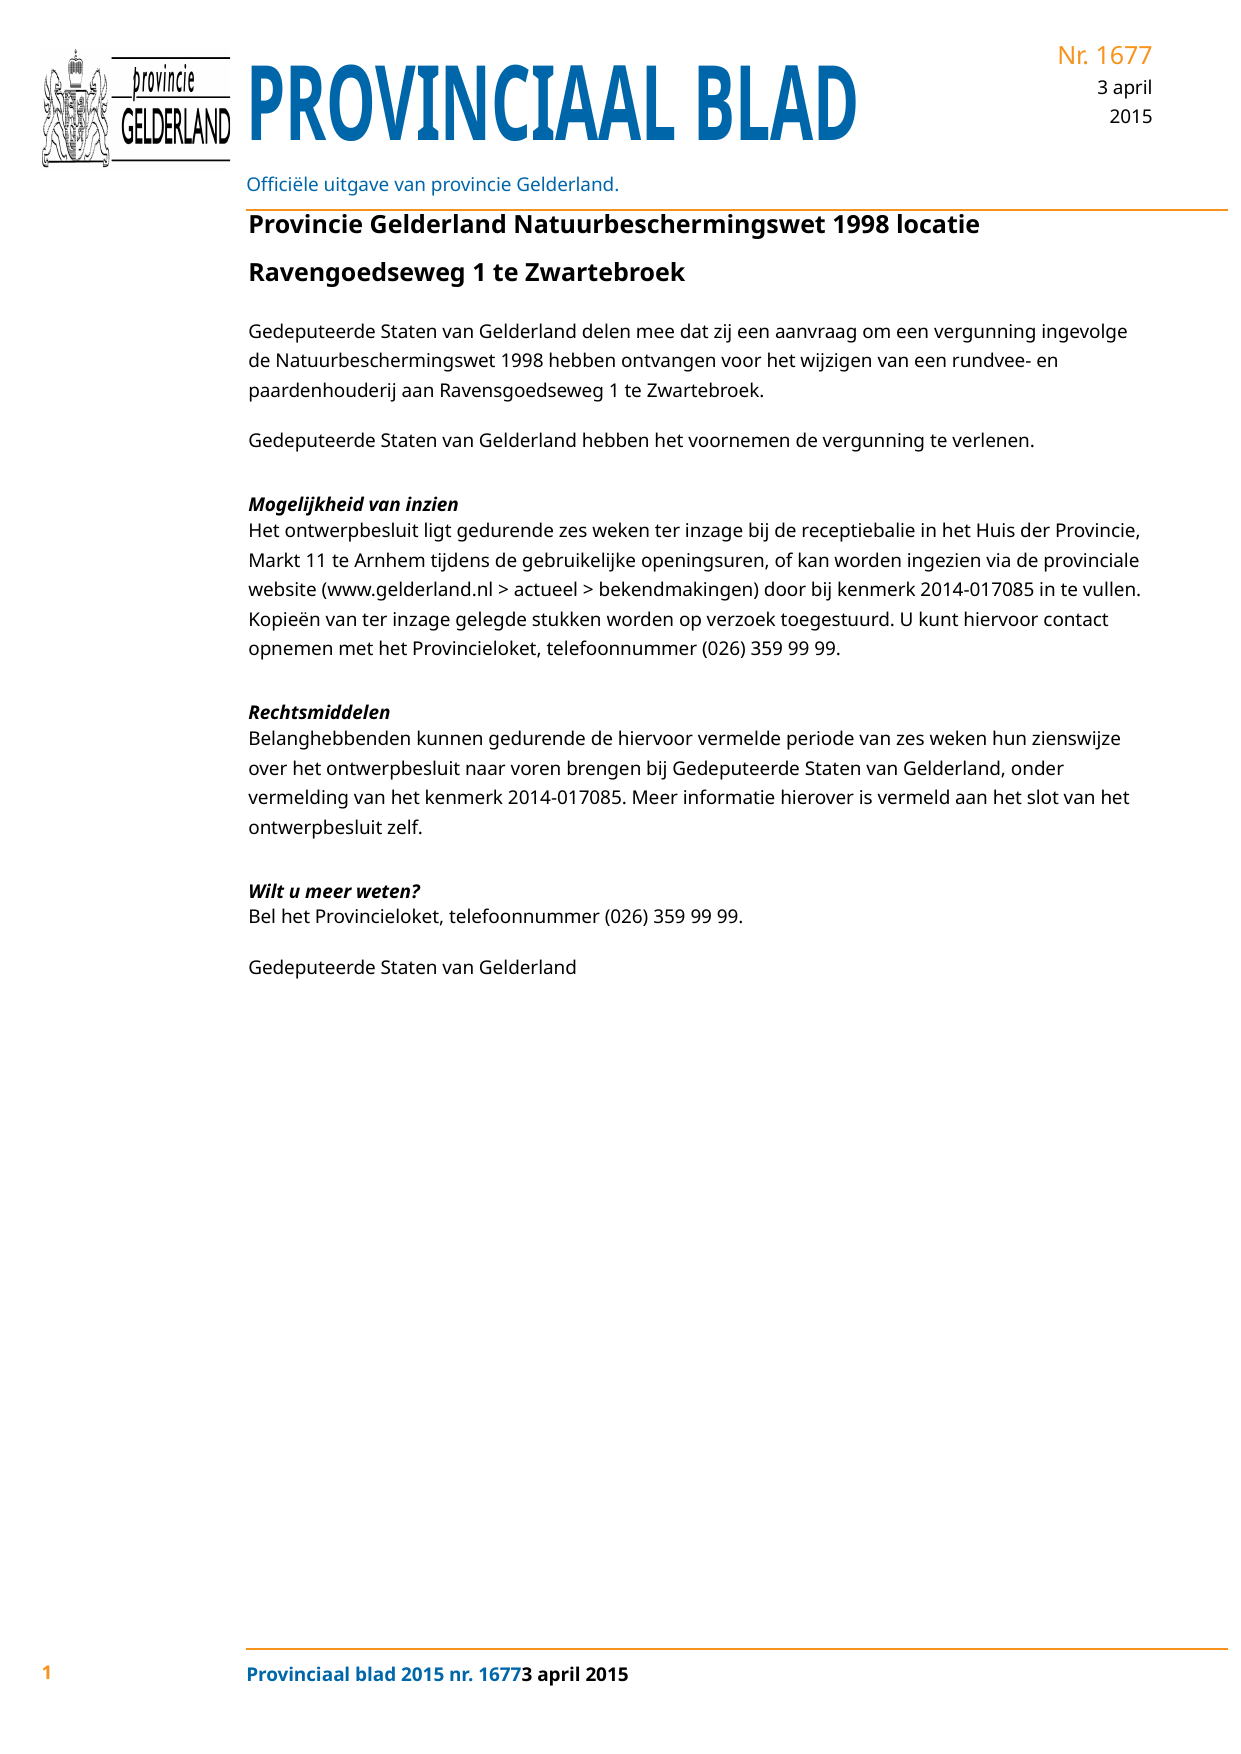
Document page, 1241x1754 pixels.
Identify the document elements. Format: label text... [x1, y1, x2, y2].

picture [41, 47, 231, 172]
text Rechtsmiddelen [248, 699, 1152, 725]
text Gedeputeerde Staten van Gelderland delen mee dat zij een aanvraag om een vergunning ingevolge de Natuurbeschermingswet 1998 hebben ontvangen voor het wijzigen van een rundvee- en paardenhouderij aan Ravensgoedseweg 1 te Zwartebroek. [248, 318, 1152, 403]
text Wilt u meer weten? [248, 878, 1152, 904]
text Het ontwerpbesluit ligt gedurende zes weken ter inzage bij de receptiebalie in het Huis der Provincie, Markt 11 te Arnhem tijdens de gebruikelijke openingsuren, of kan worden ingezien via de provinciale website (www.gelderland.nl > actueel > bekendmakingen) door bij kenmerk 2014-017085 in te vullen. Kopieën van ter inzage gelegde stukken worden op verzoek toegestuurd. U kunt hiervoor contact opnemen met het Provincieloket, telefoonnummer (026) 359 99 99. [248, 517, 1152, 661]
text Gedeputeerde Staten van Gelderland [248, 954, 1152, 980]
text Gedeputeerde Staten van Gelderland hebben het voornemen de vergunning te verlenen. [248, 427, 1152, 453]
text Belanghebbenden kunnen gedurende de hiervoor vermelde periode van zes weken hun zienswijze over het ontwerpbesluit naar voren brengen bij Gedeputeerde Staten van Gelderland, onder vermelding van het kenmerk 2014-017085. Meer informatie hierover is vermeld aan het slot van het ontwerpbesluit zelf. [248, 725, 1152, 840]
text Provincie Gelderland Natuurbeschermingswet 1998 locatie Ravengoedseweg 1 te Zwartebroek [248, 211, 1152, 288]
text Bel het Provincieloket, telefoonnummer (026) 359 99 99. [248, 904, 1152, 929]
text Mogelijkheid van inzien [248, 491, 1152, 517]
